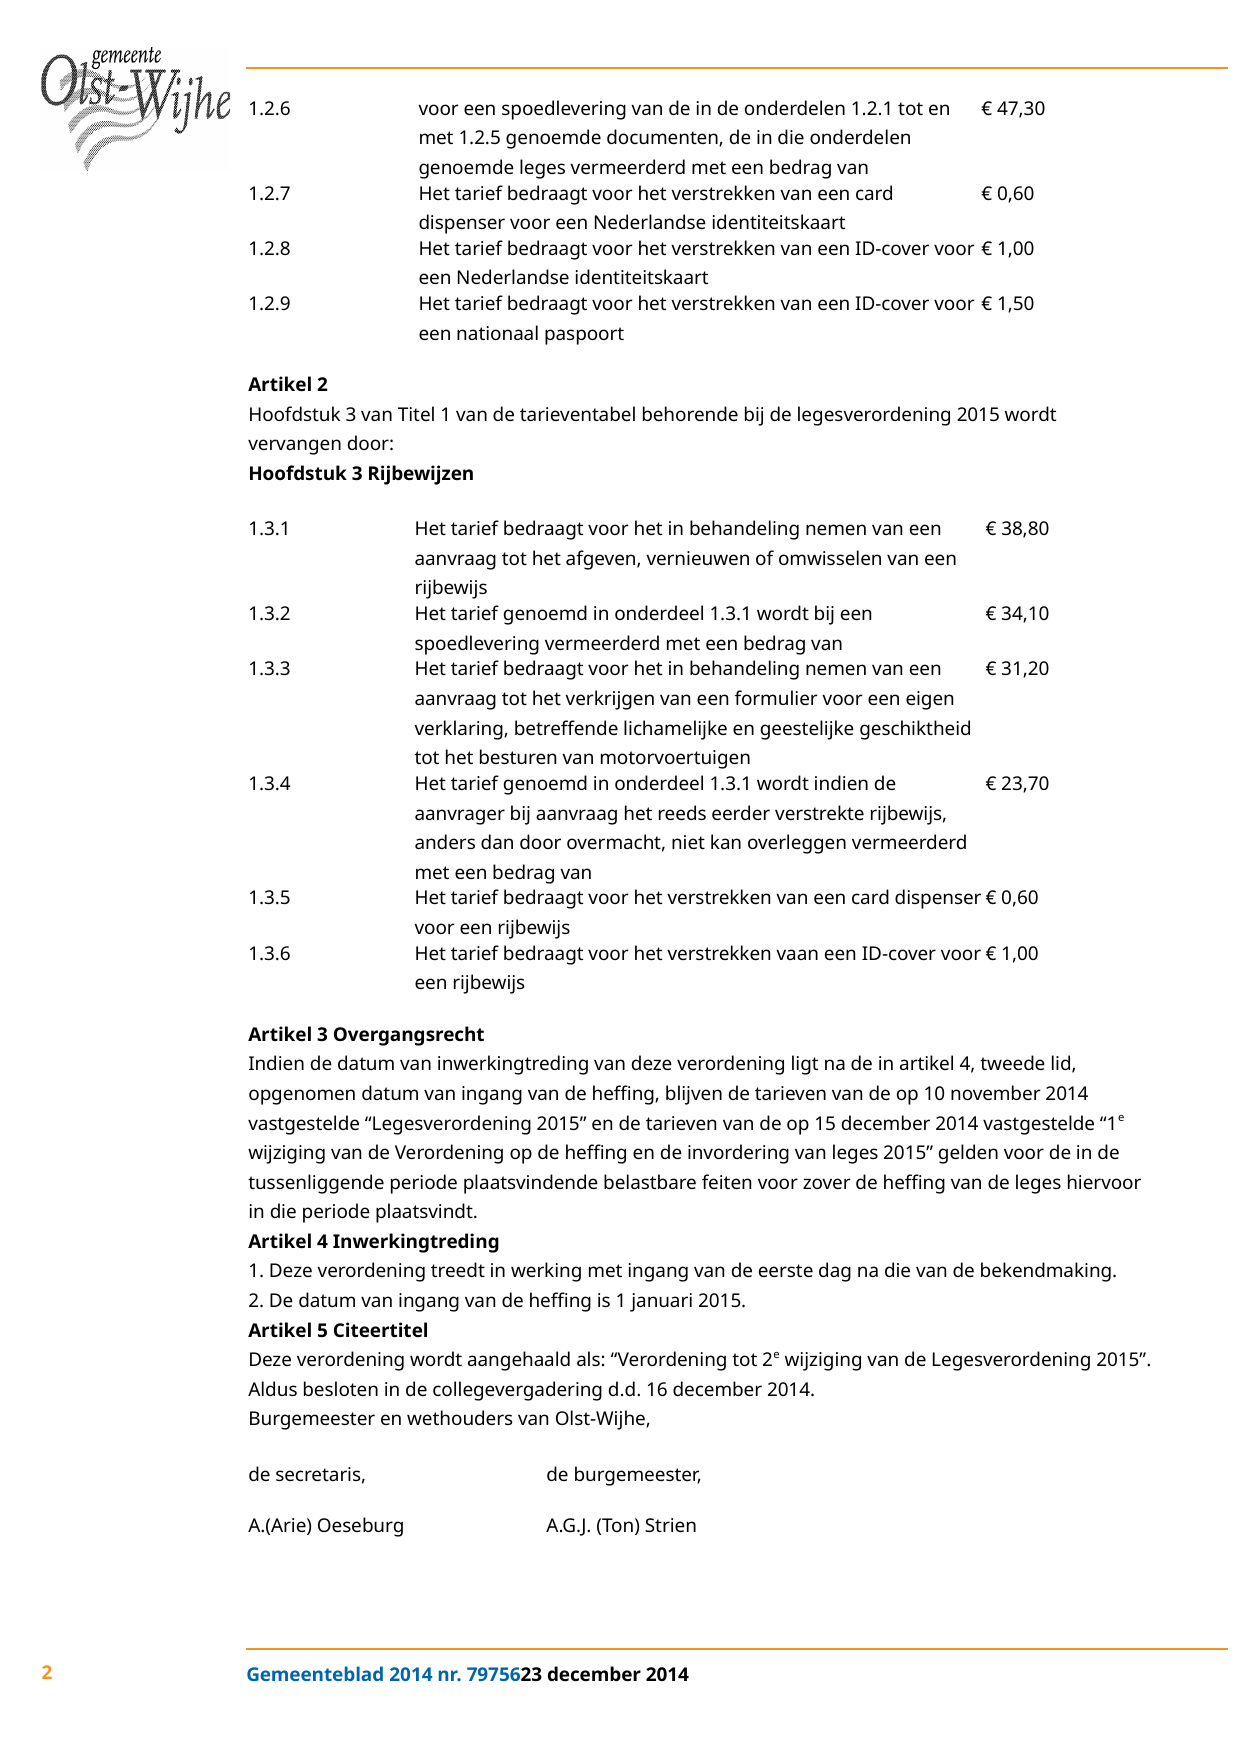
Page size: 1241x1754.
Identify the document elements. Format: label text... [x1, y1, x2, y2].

text Hoofdstuk 3 Rijbewijzen [248, 460, 1152, 486]
table_cell Het tarief bedraagt voor het verstrekken van een card dispenser voor een Nederlandse identiteitskaart [418, 180, 981, 235]
table_cell [248, 1487, 546, 1512]
table_cell Het tarief bedraagt voor het in behandeling nemen van een aanvraag tot het verkrijgen van een formulier voor een eigen verklaring, betreffende lichamelijke en geestelijke geschiktheid tot het besturen van motorvoertuigen [414, 656, 985, 770]
table_cell 1.2.9 [248, 290, 418, 346]
table_cell 1.2.7 [248, 180, 418, 235]
table_cell € 31,20 [985, 656, 1152, 770]
text Artikel 5 Citeertitel [248, 1317, 1152, 1342]
table_cell € 47,30 [981, 95, 1152, 180]
table_header de burgemeester, [546, 1461, 1152, 1487]
text Artikel 3 Overgangsrecht [248, 1021, 1152, 1047]
text Artikel 2 [248, 371, 1152, 397]
text Hoofdstuk 3 van Titel 1 van de tarieventabel behorende bij de legesverordening 2015 wordt vervangen door: [248, 401, 1152, 456]
table_cell 1.3.2 [248, 600, 414, 656]
text 1. Deze verordening treedt in werking met ingang van de eerste dag na die van de bekendmaking. [248, 1258, 1152, 1283]
text Aldus besloten in de collegevergadering d.d. 16 december 2014. [248, 1376, 1152, 1402]
table_header de secretaris, [248, 1461, 546, 1487]
table_cell € 23,70 [985, 770, 1152, 884]
table_cell 1.3.5 [248, 885, 414, 940]
text Deze verordening wordt aangehaald als: “Verordening tot 2e wijziging van de Legesverordening 2015”. [248, 1346, 1152, 1372]
table_cell Het tarief bedraagt voor het verstrekken van een card dispenser voor een rijbewijs [414, 885, 985, 940]
table_cell € 1,00 [985, 940, 1152, 995]
table_cell 1.2.8 [248, 235, 418, 290]
text Artikel 4 Inwerkingtreding [248, 1228, 1152, 1254]
table_header Het tarief bedraagt voor het in behandeling nemen van een aanvraag tot het afgeven, vernieuwen of omwisselen van een rijbewijs [414, 515, 985, 600]
text Indien de datum van inwerkingtreding van deze verordening ligt na de in artikel 4, tweede lid, opgenomen datum van ingang van de heffing, blijven de tarieven van de op 10 november 2014 vastgestelde “Legesverordening 2015” en de tarieven van de op 15 december 2014 vastgestelde “1e wijziging van de Verordening op de heffing en de invordering van leges 2015” gelden voor de in de tussenliggende periode plaatsvindende belastbare feiten voor zover de heffing van de leges hiervoor in die periode plaatsvindt. [248, 1051, 1152, 1224]
text 2. De datum van ingang van de heffing is 1 januari 2015. [248, 1287, 1152, 1313]
table_cell voor een spoedlevering van de in de onderdelen 1.2.1 tot en met 1.2.5 genoemde documenten, de in die onderdelen genoemde leges vermeerderd met een bedrag van [418, 95, 981, 180]
table_cell € 34,10 [985, 600, 1152, 656]
text Burgemeester en wethouders van Olst-Wijhe, [248, 1406, 1152, 1431]
table_cell 1.3.4 [248, 770, 414, 884]
table_header 1.3.1 [248, 515, 414, 600]
table_cell € 0,60 [985, 885, 1152, 940]
table_cell € 1,00 [981, 235, 1152, 290]
table_cell [546, 1487, 1152, 1512]
picture [41, 47, 231, 172]
table_cell Het tarief bedraagt voor het verstrekken vaan een ID-cover voor een rijbewijs [414, 940, 985, 995]
table_cell € 1,50 [981, 290, 1152, 346]
table_cell Het tarief genoemd in onderdeel 1.3.1 wordt indien de aanvrager bij aanvraag het reeds eerder verstrekte rijbewijs, anders dan door overmacht, niet kan overleggen vermeerderd met een bedrag van [414, 770, 985, 884]
table_cell 1.3.6 [248, 940, 414, 995]
table_cell 1.3.3 [248, 656, 414, 770]
table_cell A.(Arie) Oeseburg [248, 1512, 546, 1538]
table_cell Het tarief bedraagt voor het verstrekken van een ID-cover voor een Nederlandse identiteitskaart [418, 235, 981, 290]
table_cell A.G.J. (Ton) Strien [546, 1512, 1152, 1538]
table_cell Het tarief bedraagt voor het verstrekken van een ID-cover voor een nationaal paspoort [418, 290, 981, 346]
table_cell € 0,60 [981, 180, 1152, 235]
table_cell Het tarief genoemd in onderdeel 1.3.1 wordt bij een spoedlevering vermeerderd met een bedrag van [414, 600, 985, 656]
table_cell 1.2.6 [248, 95, 418, 180]
table_header € 38,80 [985, 515, 1152, 600]
